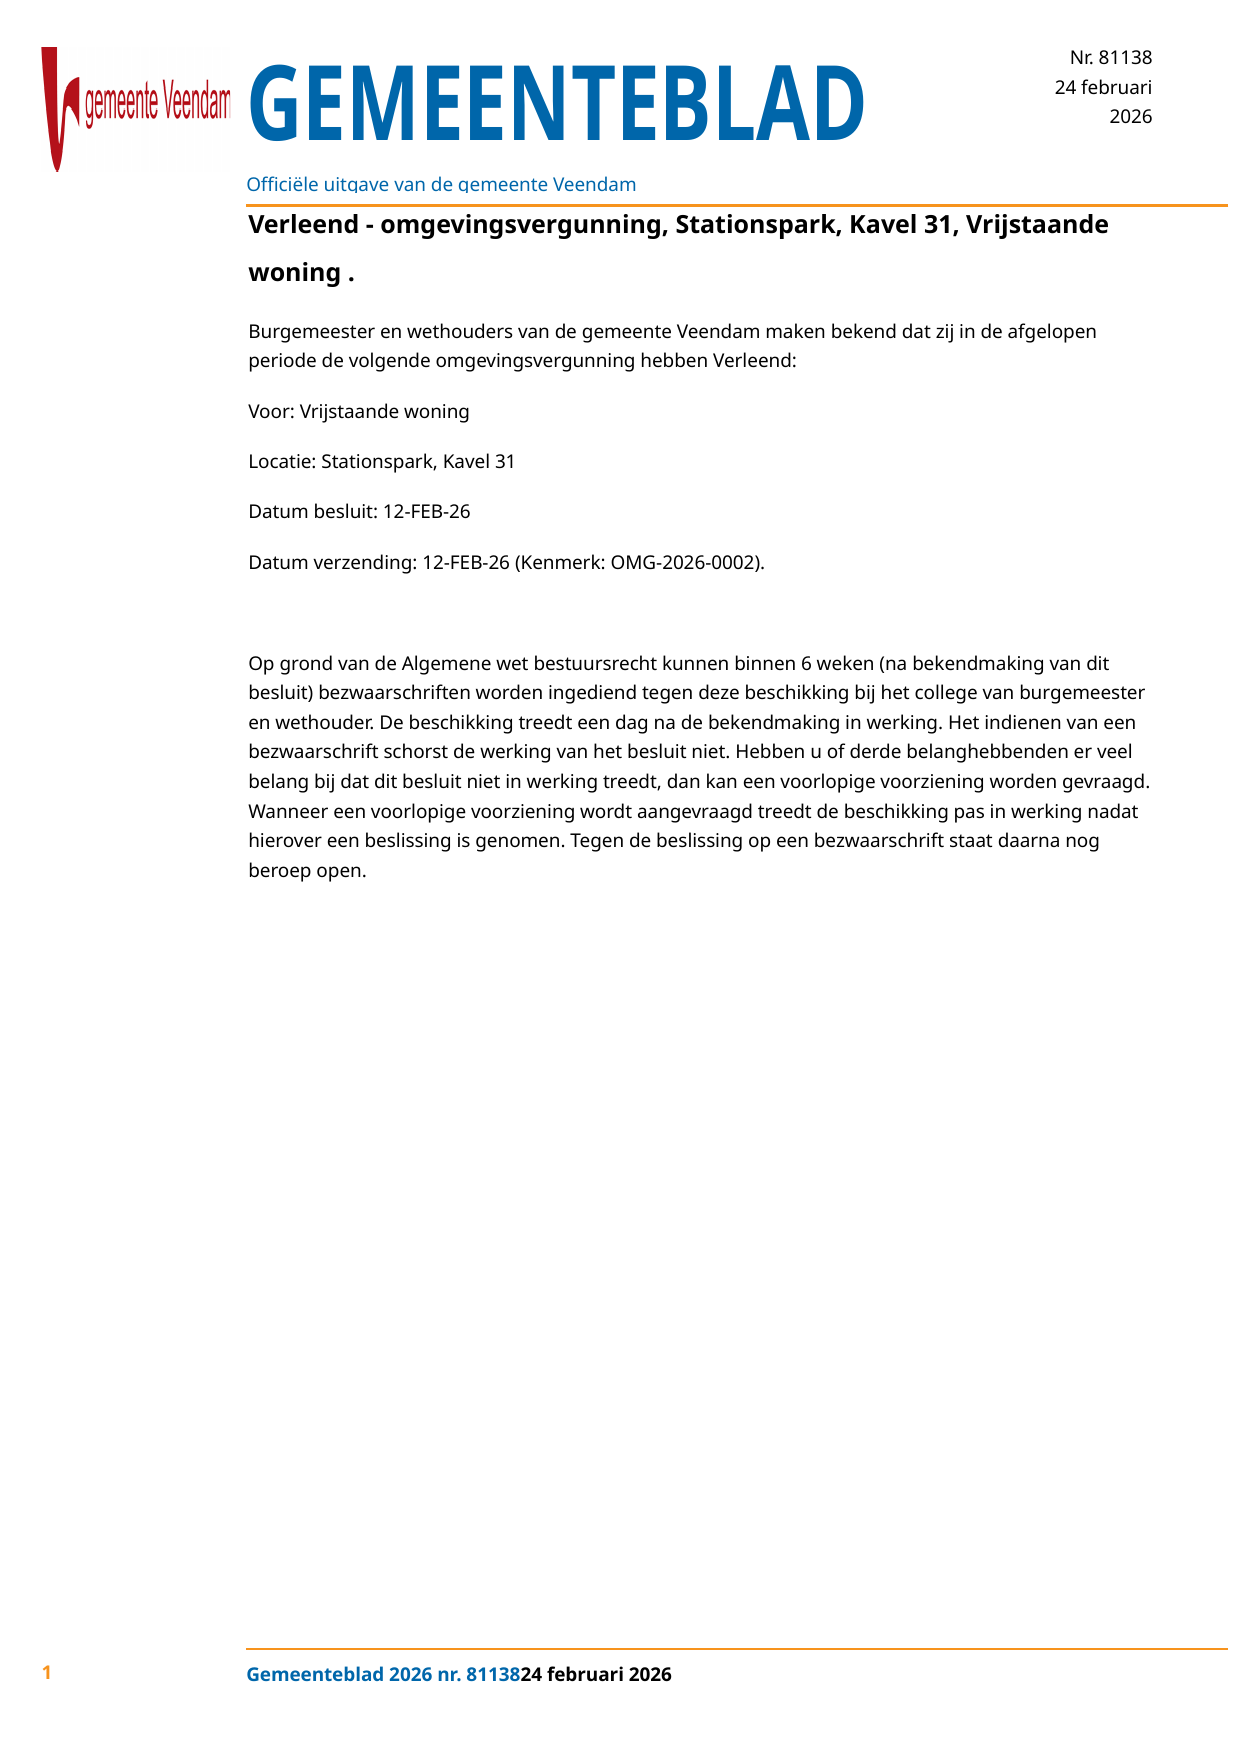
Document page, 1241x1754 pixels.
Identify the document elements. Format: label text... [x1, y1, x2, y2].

text Burgemeester en wethouders van de gemeente Veendam maken bekend dat zij in de afgelopen periode de volgende omgevingsvergunning hebben Verleend: [248, 318, 1152, 373]
text Locatie: Stationspark, Kavel 31 [248, 448, 1152, 474]
text Voor: Vrijstaande woning [248, 398, 1152, 424]
text Datum besluit: 12-FEB-26 [248, 499, 1152, 524]
text Datum verzending: 12-FEB-26 (Kenmerk: OMG-2026-0002). [248, 549, 1152, 575]
text Verleend - omgevingsvergunning, Stationspark, Kavel 31, Vrijstaande woning . [248, 207, 1152, 288]
picture [41, 47, 231, 172]
text Op grond van de Algemene wet bestuursrecht kunnen binnen 6 weken (na bekendmaking van dit besluit) bezwaarschriften worden ingediend tegen deze beschikking bij het college van burgemeester en wethouder. De beschikking treedt een dag na de bekendmaking in werking. Het indienen van een bezwaarschrift schorst de werking van het besluit niet. Hebben u of derde belanghebbenden er veel belang bij dat dit besluit niet in werking treedt, dan kan een voorlopige voorziening worden gevraagd. Wanneer een voorlopige voorziening wordt aangevraagd treedt de beschikking pas in werking nadat hierover een beslissing is genomen. Tegen de beslissing op een bezwaarschrift staat daarna nog beroep open. [248, 650, 1152, 883]
